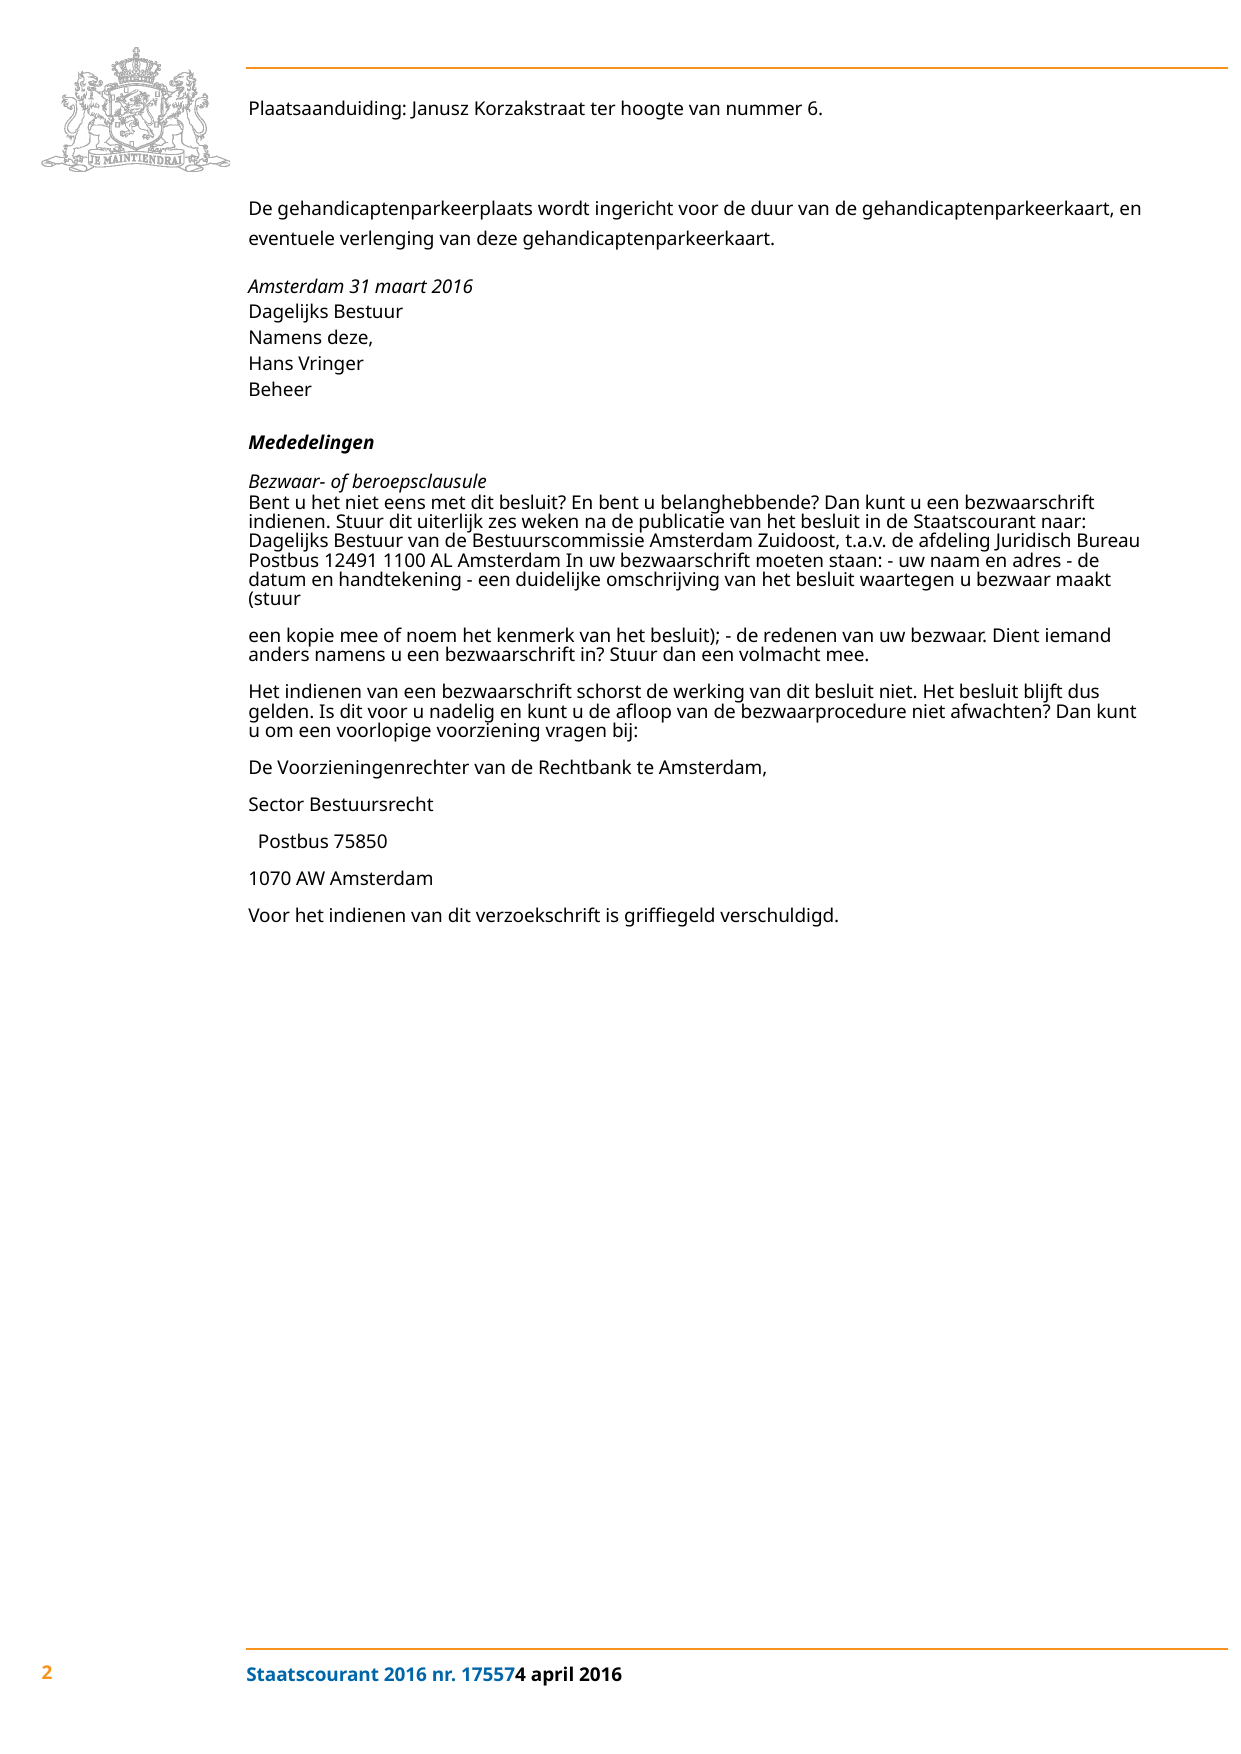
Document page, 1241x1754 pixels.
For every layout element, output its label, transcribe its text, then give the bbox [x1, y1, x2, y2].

text 1070 AW Amsterdam [248, 870, 1152, 889]
text Postbus 75850 [248, 833, 1152, 852]
text De Voorzieningenrechter van de Rechtbank te Amsterdam, [248, 759, 1152, 778]
text Plaatsaanduiding: Janusz Korzakstraat ter hoogte van nummer 6. [248, 95, 1152, 121]
text Beheer [248, 376, 1152, 402]
text Hans Vringer [248, 350, 1152, 376]
text Namens deze, [248, 324, 1152, 350]
text Bent u het niet eens met dit besluit? En bent u belanghebbende? Dan kunt u een bezwaarschrift indienen. Stuur dit uiterlijk zes weken na de publicatie van het besluit in de Staatscourant naar: Dagelijks Bestuur van de Bestuurscommissie Amsterdam Zuidoost, t.a.v. de afdeling Juridisch Bureau Postbus 12491 1100 AL Amsterdam In uw bezwaarschrift moeten staan: - uw naam en adres - de datum en handtekening - een duidelijke omschrijving van het besluit waartegen u bezwaar maakt (stuur [248, 494, 1152, 609]
text Mededelingen [248, 429, 1152, 454]
text Dagelijks Bestuur [248, 299, 1152, 324]
text een kopie mee of noem het kenmerk van het besluit); - de redenen van uw bezwaar. Dient iemand anders namens u een bezwaarschrift in? Stuur dan een volmacht mee. [248, 627, 1152, 666]
text De gehandicaptenparkeerplaats wordt ingericht voor de duur van de gehandicaptenparkeerkaart, en eventuele verlenging van deze gehandicaptenparkeerkaart. [248, 196, 1152, 251]
text Het indienen van een bezwaarschrift schorst de werking van dit besluit niet. Het besluit blijft dus gelden. Is dit voor u nadelig en kunt u de afloop van de bezwaarprocedure niet afwachten? Dan kunt u om een voorlopige voorziening vragen bij: [248, 683, 1152, 741]
text Amsterdam 31 maart 2016 [248, 273, 1152, 299]
picture [41, 47, 231, 172]
text Sector Bestuursrecht [248, 796, 1152, 815]
text Voor het indienen van dit verzoekschrift is griffiegeld verschuldigd. [248, 907, 1152, 926]
text Bezwaar- of beroepsclausule [248, 468, 1152, 494]
